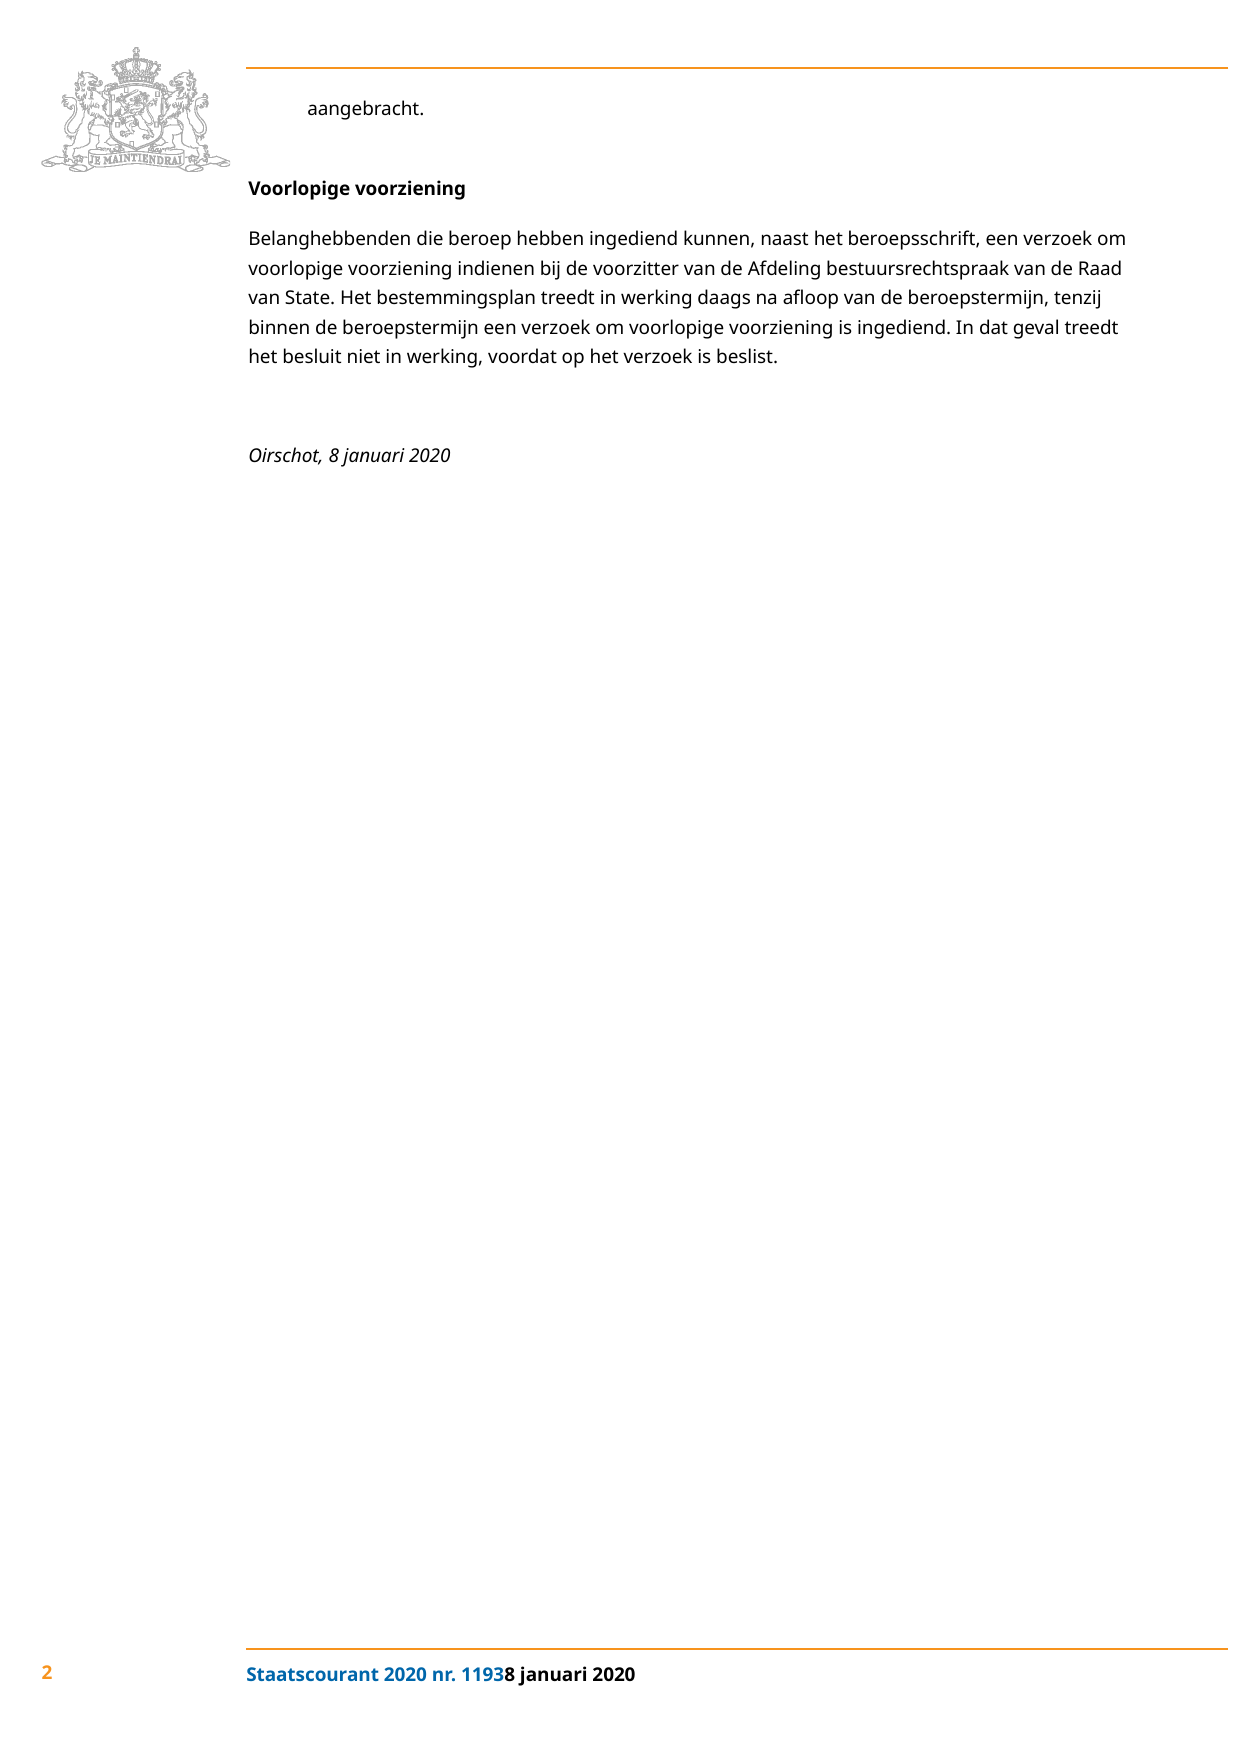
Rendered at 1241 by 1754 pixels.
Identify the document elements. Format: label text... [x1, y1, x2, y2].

text Oirschot, 8 januari 2020 [248, 442, 1152, 467]
text Voorlopige voorziening [248, 175, 1152, 201]
list aangebracht. [248, 95, 1152, 121]
text Belanghebbenden die beroep hebben ingediend kunnen, naast het beroepsschrift, een verzoek om voorlopige voorziening indienen bij de voorzitter van de Afdeling bestuursrechtspraak van de Raad van State. Het bestemmingsplan treedt in werking daags na afloop van de beroepstermijn, tenzij binnen de beroepstermijn een verzoek om voorlopige voorziening is ingediend. In dat geval treedt het besluit niet in werking, voordat op het verzoek is beslist. [248, 225, 1152, 369]
picture [41, 47, 231, 172]
